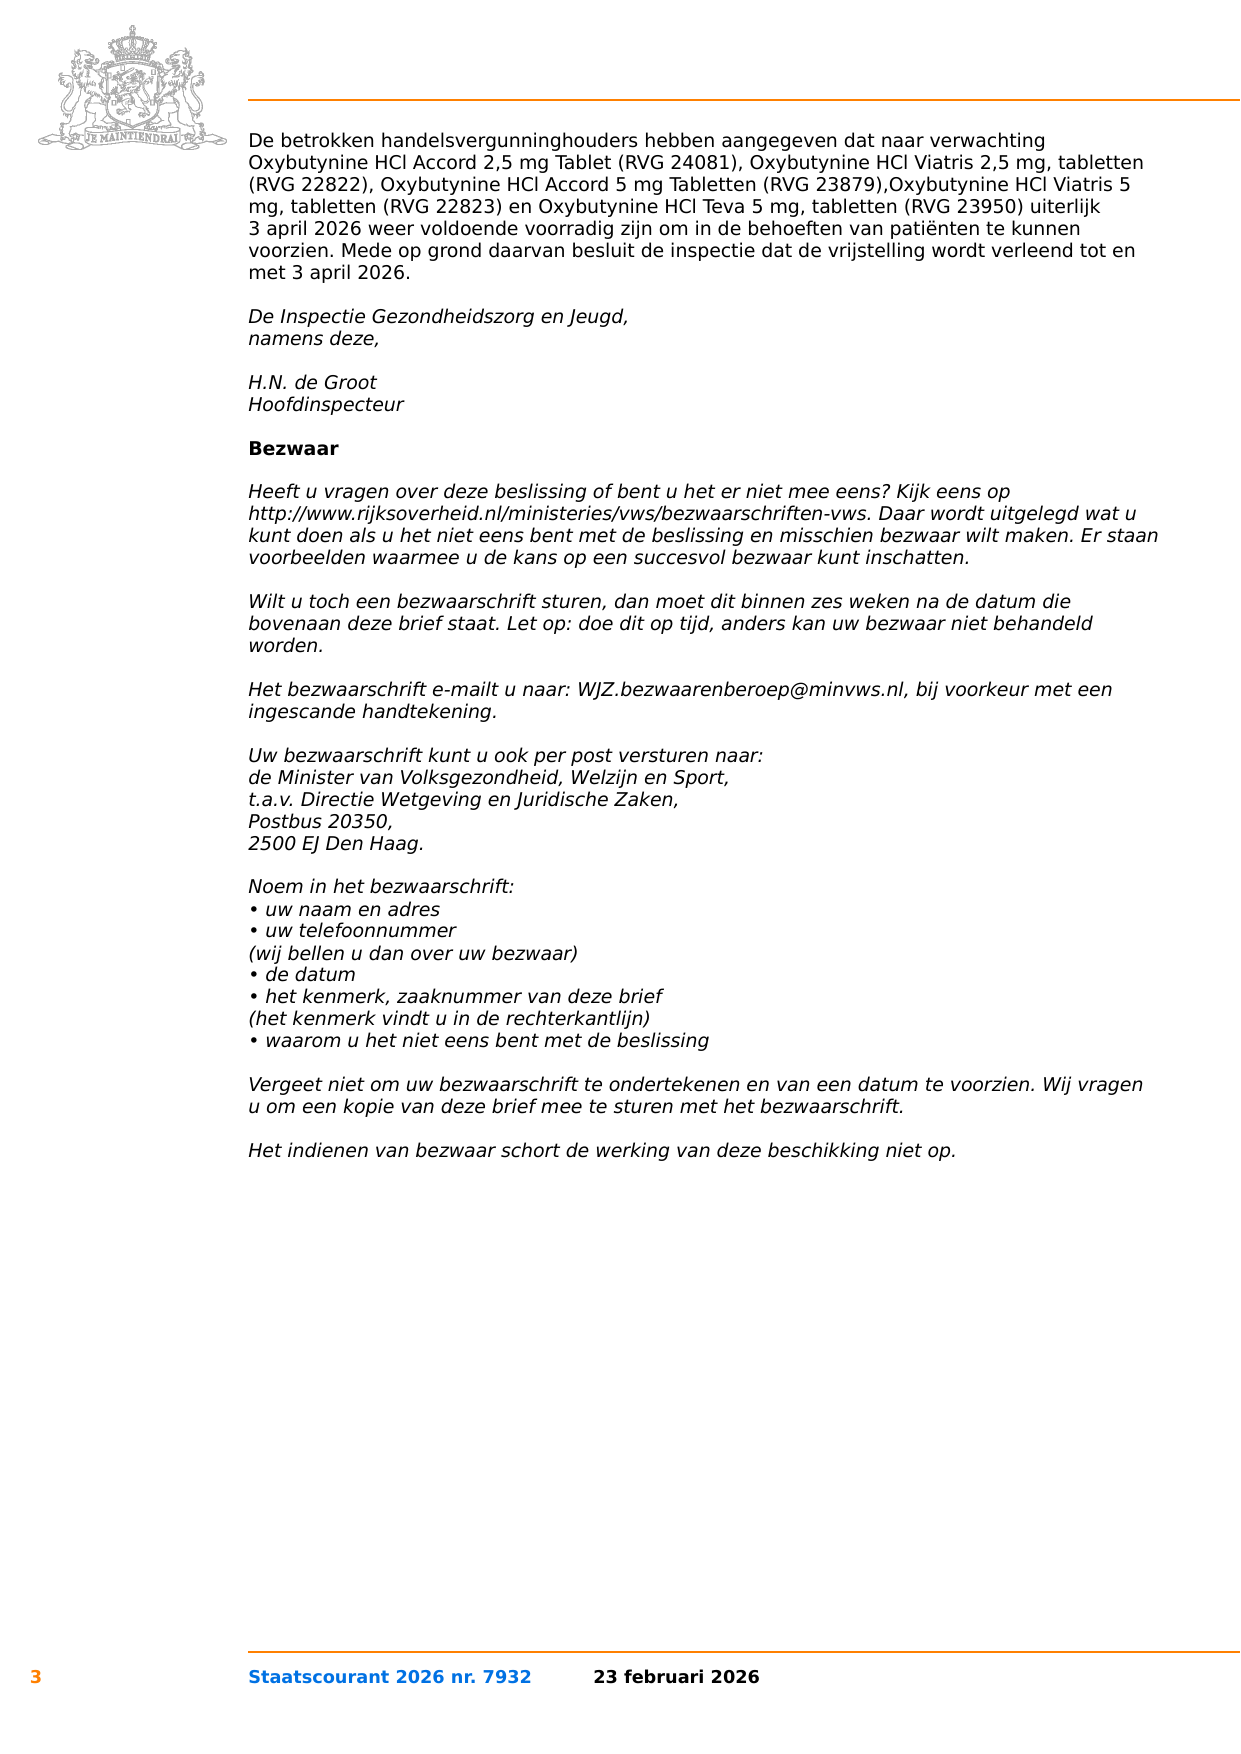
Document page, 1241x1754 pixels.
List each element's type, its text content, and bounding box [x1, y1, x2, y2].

text • het kenmerk, zaaknummer van deze brief [248, 986, 1163, 1008]
text Heeft u vragen over deze beslissing of bent u het er niet mee eens? Kijk eens op http://www.rijksoverheid.nl/ministeries/vws/bezwaarschriften-vws. Daar wordt uitgelegd wat u kunt doen als u het niet eens bent met de beslissing en misschien bezwaar wilt maken. Er staan voorbeelden waarmee u de kans op een succesvol bezwaar kunt inschatten. [248, 481, 1163, 569]
picture [38, 25, 227, 150]
text • uw naam en adres [248, 898, 1163, 920]
text de Minister van Volksgezondheid, Welzijn en Sport, [248, 767, 1163, 789]
text • de datum [248, 964, 1163, 986]
text Vergeet niet om uw bezwaarschrift te ondertekenen en van een datum te voorzien. Wij vragen u om een kopie van deze brief mee te sturen met het bezwaarschrift. [248, 1074, 1163, 1118]
text Wilt u toch een bezwaarschrift sturen, dan moet dit binnen zes weken na de datum die bovenaan deze brief staat. Let op: doe dit op tijd, anders kan uw bezwaar niet behandeld worden. [248, 591, 1163, 657]
text De betrokken handelsvergunninghouders hebben aangegeven dat naar verwachting Oxybutynine HCl Accord 2,5 mg Tablet (RVG 24081), Oxybutynine HCl Viatris 2,5 mg, tabletten (RVG 22822), Oxybutynine HCl Accord 5 mg Tabletten (RVG 23879),Oxybutynine HCl Viatris 5 mg, tabletten (RVG 22823) en Oxybutynine HCl Teva 5 mg, tabletten (RVG 23950) uiterlijk 3 april 2026 weer voldoende voorradig zijn om in de behoeften van patiënten te kunnen voorzien. Mede op grond daarvan besluit de inspectie dat de vrijstelling wordt verleend tot en met 3 april 2026. [248, 130, 1163, 284]
text Noem in het bezwaarschrift: [248, 876, 1163, 898]
text De Inspectie Gezondheidszorg en Jeugd, namens deze, H.N. de Groot Hoofdinspecteur [248, 306, 1163, 416]
text Uw bezwaarschrift kunt u ook per post versturen naar: [248, 745, 1163, 767]
text Het indienen van bezwaar schort de werking van deze beschikking niet op. [248, 1140, 1163, 1162]
text • uw telefoonnummer [248, 920, 1163, 942]
text (het kenmerk vindt u in de rechterkantlijn) [248, 1008, 1163, 1030]
text Bezwaar [248, 437, 1163, 459]
text t.a.v. Directie Wetgeving en Juridische Zaken, [248, 789, 1163, 811]
text • waarom u het niet eens bent met de beslissing [248, 1030, 1163, 1052]
text Postbus 20350, [248, 811, 1163, 833]
text (wij bellen u dan over uw bezwaar) [248, 942, 1163, 964]
text 2500 EJ Den Haag. [248, 833, 1163, 854]
text Het bezwaarschrift e-mailt u naar: WJZ.bezwaarenberoep@minvws.nl, bij voorkeur met een ingescande handtekening. [248, 679, 1163, 723]
